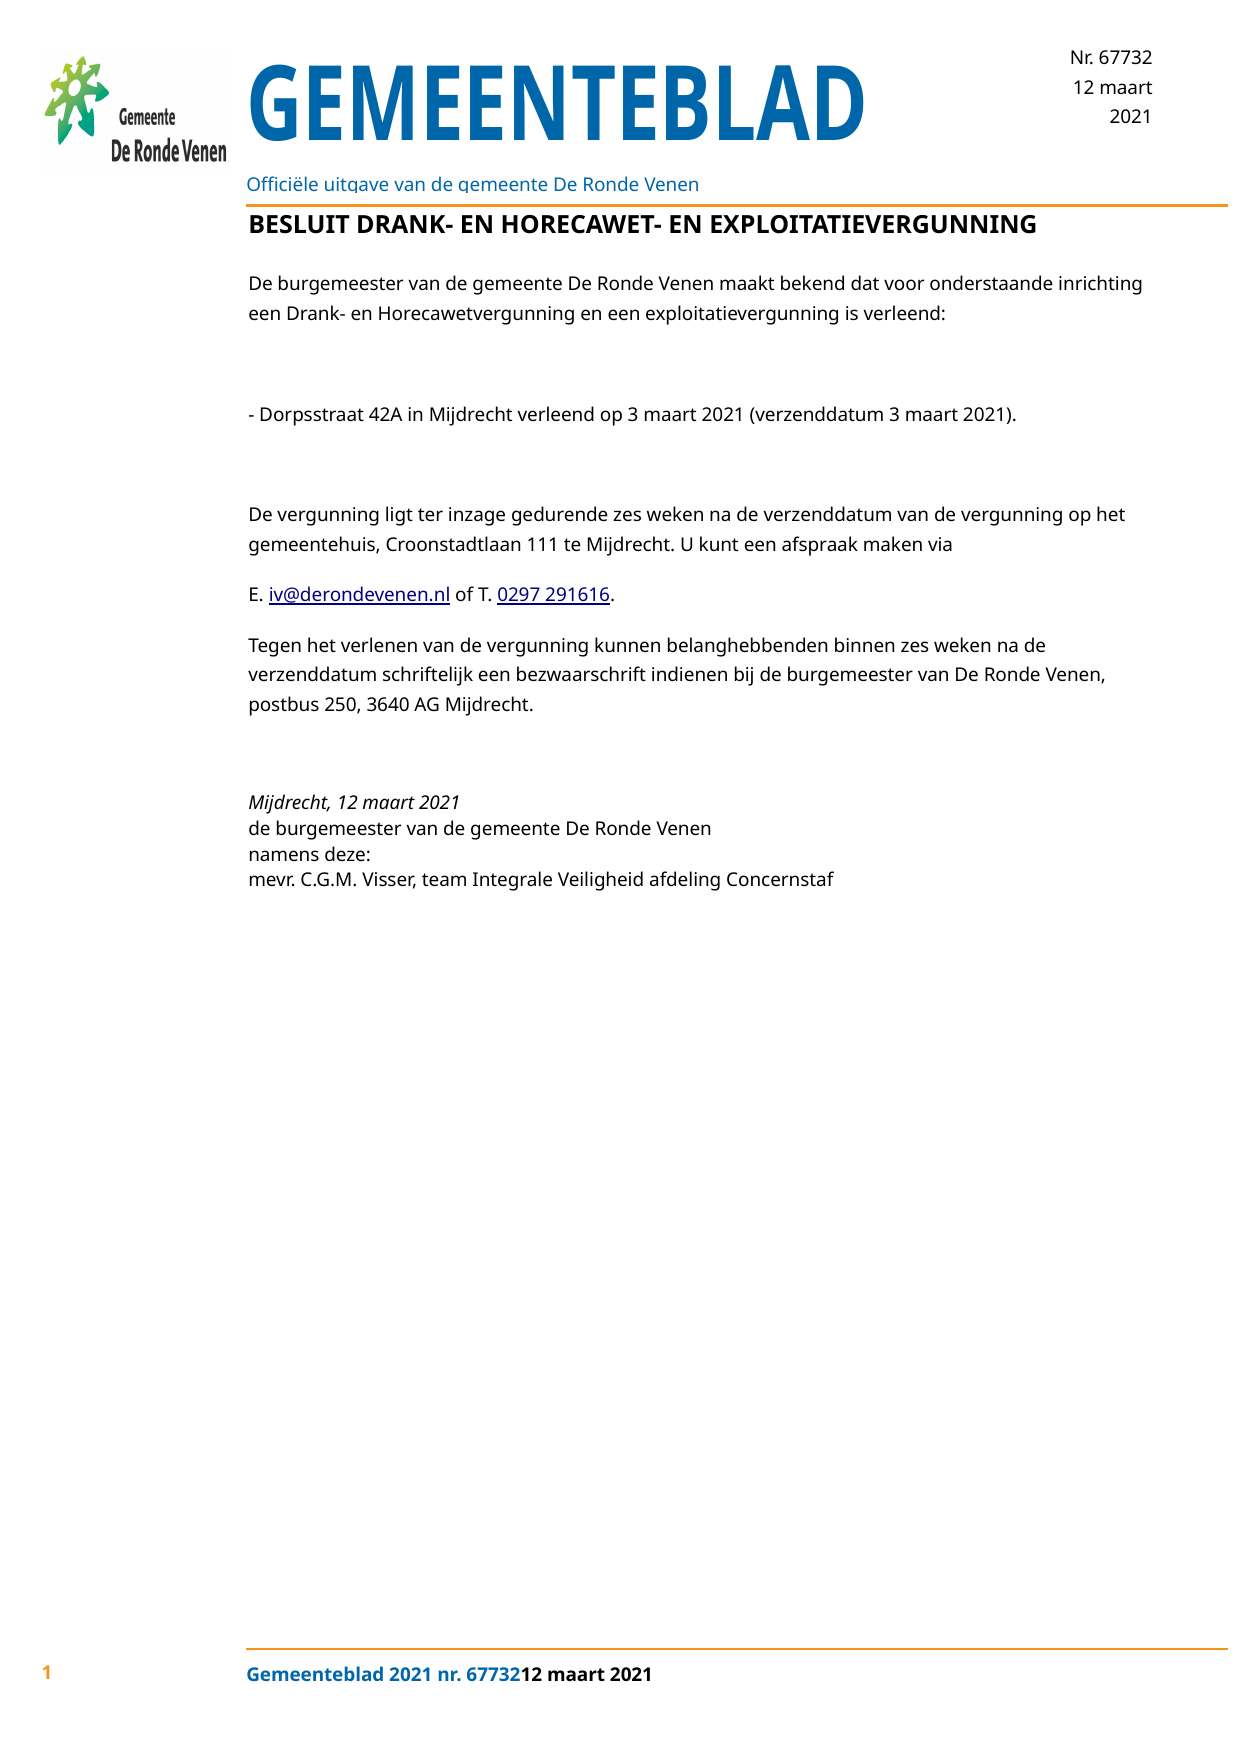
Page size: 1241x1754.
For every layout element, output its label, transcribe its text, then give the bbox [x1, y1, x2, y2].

picture [41, 47, 231, 172]
text namens deze: [248, 841, 1152, 867]
text mevr. C.G.M. Visser, team Integrale Veiligheid afdeling Concernstaf [248, 867, 1152, 892]
text De vergunning ligt ter inzage gedurende zes weken na de verzenddatum van de vergunning op het gemeentehuis, Croonstadtlaan 111 te Mijdrecht. U kunt een afspraak maken via [248, 502, 1152, 557]
text De burgemeester van de gemeente De Ronde Venen maakt bekend dat voor onderstaande inrichting een Drank- en Horecawetvergunning en een exploitatievergunning is verleend: [248, 270, 1152, 326]
text Tegen het verlenen van de vergunning kunnen belanghebbenden binnen zes weken na de verzenddatum schriftelijk een bezwaarschrift indienen bij de burgemeester van De Ronde Venen, postbus 250, 3640 AG Mijdrecht. [248, 632, 1152, 717]
text Mijdrecht, 12 maart 2021 [248, 789, 1152, 815]
text de burgemeester van de gemeente De Ronde Venen [248, 815, 1152, 841]
text - Dorpsstraat 42A in Mijdrecht verleend op 3 maart 2021 (verzenddatum 3 maart 2021). [248, 401, 1152, 426]
text BESLUIT DRANK- EN HORECAWET- EN EXPLOITATIEVERGUNNING [248, 207, 1152, 241]
text E. iv@derondevenen.nl of T. 0297 291616. [248, 582, 1152, 607]
